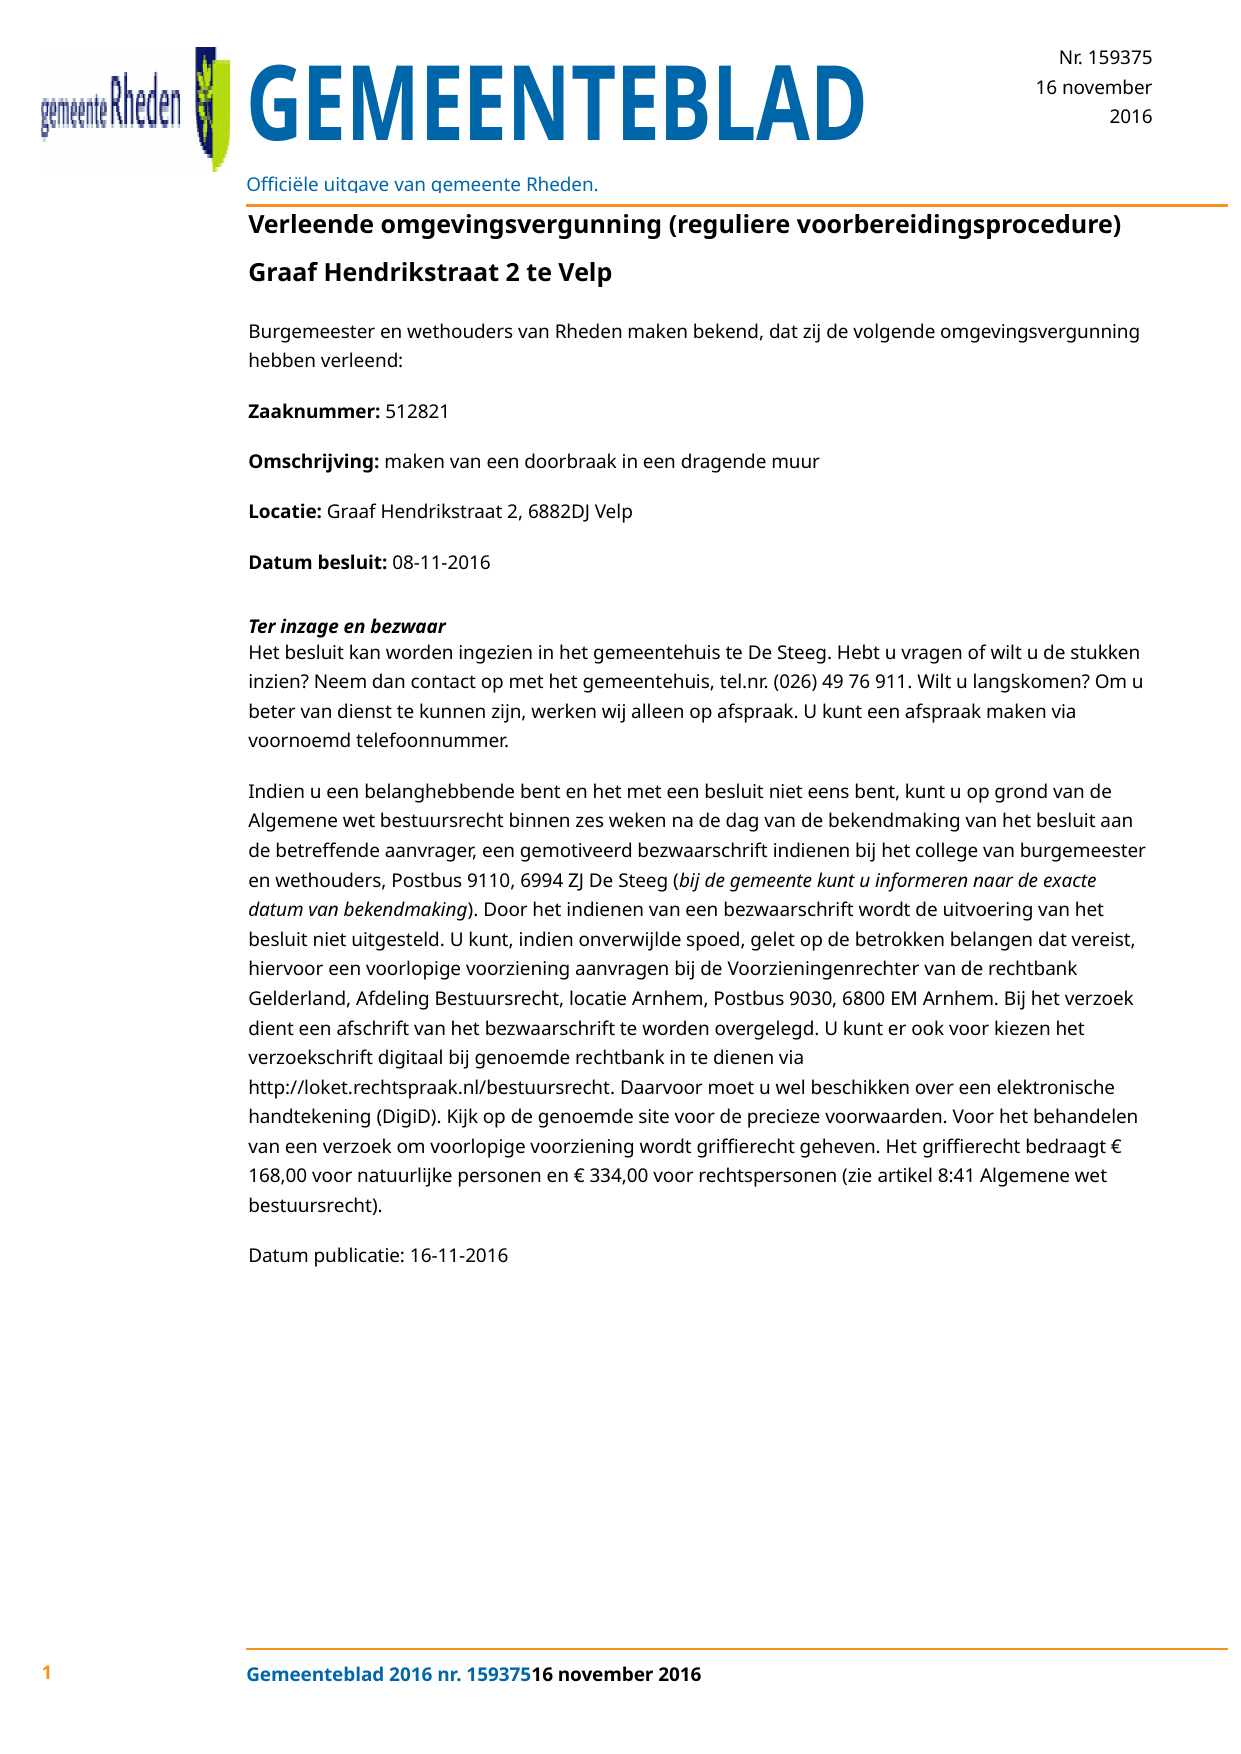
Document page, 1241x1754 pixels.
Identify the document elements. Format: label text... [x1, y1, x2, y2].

text Het besluit kan worden ingezien in het gemeentehuis te De Steeg. Hebt u vragen of wilt u de stukken inzien? Neem dan contact op met het gemeentehuis, tel.nr. (026) 49 76 911. Wilt u langskomen? Om u beter van dienst te kunnen zijn, werken wij alleen op afspraak. U kunt een afspraak maken via voornoemd telefoonnummer. [248, 639, 1152, 753]
text Ter inzage en bezwaar [248, 613, 1152, 639]
text Datum besluit: 08-11-2016 [248, 549, 1152, 575]
text Datum publicatie: 16-11-2016 [248, 1243, 1152, 1268]
text Burgemeester en wethouders van Rheden maken bekend, dat zij de volgende omgevingsvergunning hebben verleend: [248, 318, 1152, 373]
picture [41, 47, 231, 172]
text Zaaknummer: 512821 [248, 398, 1152, 424]
text Verleende omgevingsvergunning (reguliere voorbereidingsprocedure) Graaf Hendrikstraat 2 te Velp [248, 207, 1152, 288]
text Locatie: Graaf Hendrikstraat 2, 6882DJ Velp [248, 499, 1152, 524]
text Omschrijving: maken van een doorbraak in een dragende muur [248, 448, 1152, 474]
text Indien u een belanghebbende bent en het met een besluit niet eens bent, kunt u op grond van de Algemene wet bestuursrecht binnen zes weken na de dag van de bekendmaking van het besluit aan de betreffende aanvrager, een gemotiveerd bezwaarschrift indienen bij het college van burgemeester en wethouders, Postbus 9110, 6994 ZJ De Steeg (bij de gemeente kunt u informeren naar de exacte datum van bekendmaking). Door het indienen van een bezwaarschrift wordt de uitvoering van het besluit niet uitgesteld. U kunt, indien onverwijlde spoed, gelet op de betrokken belangen dat vereist, hiervoor een voorlopige voorziening aanvragen bij de Voorzieningenrechter van de rechtbank Gelderland, Afdeling Bestuursrecht, locatie Arnhem, Postbus 9030, 6800 EM Arnhem. Bij het verzoek dient een afschrift van het bezwaarschrift te worden overgelegd. U kunt er ook voor kiezen het verzoekschrift digitaal bij genoemde rechtbank in te dienen via http://loket.rechtspraak.nl/bestuursrecht. Daarvoor moet u wel beschikken over een elektronische handtekening (DigiD). Kijk op de genoemde site voor de precieze voorwaarden. Voor het behandelen van een verzoek om voorlopige voorziening wordt griffierecht geheven. Het griffierecht bedraagt € 168,00 voor natuurlijke personen en € 334,00 voor rechtspersonen (zie artikel 8:41 Algemene wet bestuursrecht). [248, 778, 1152, 1218]
